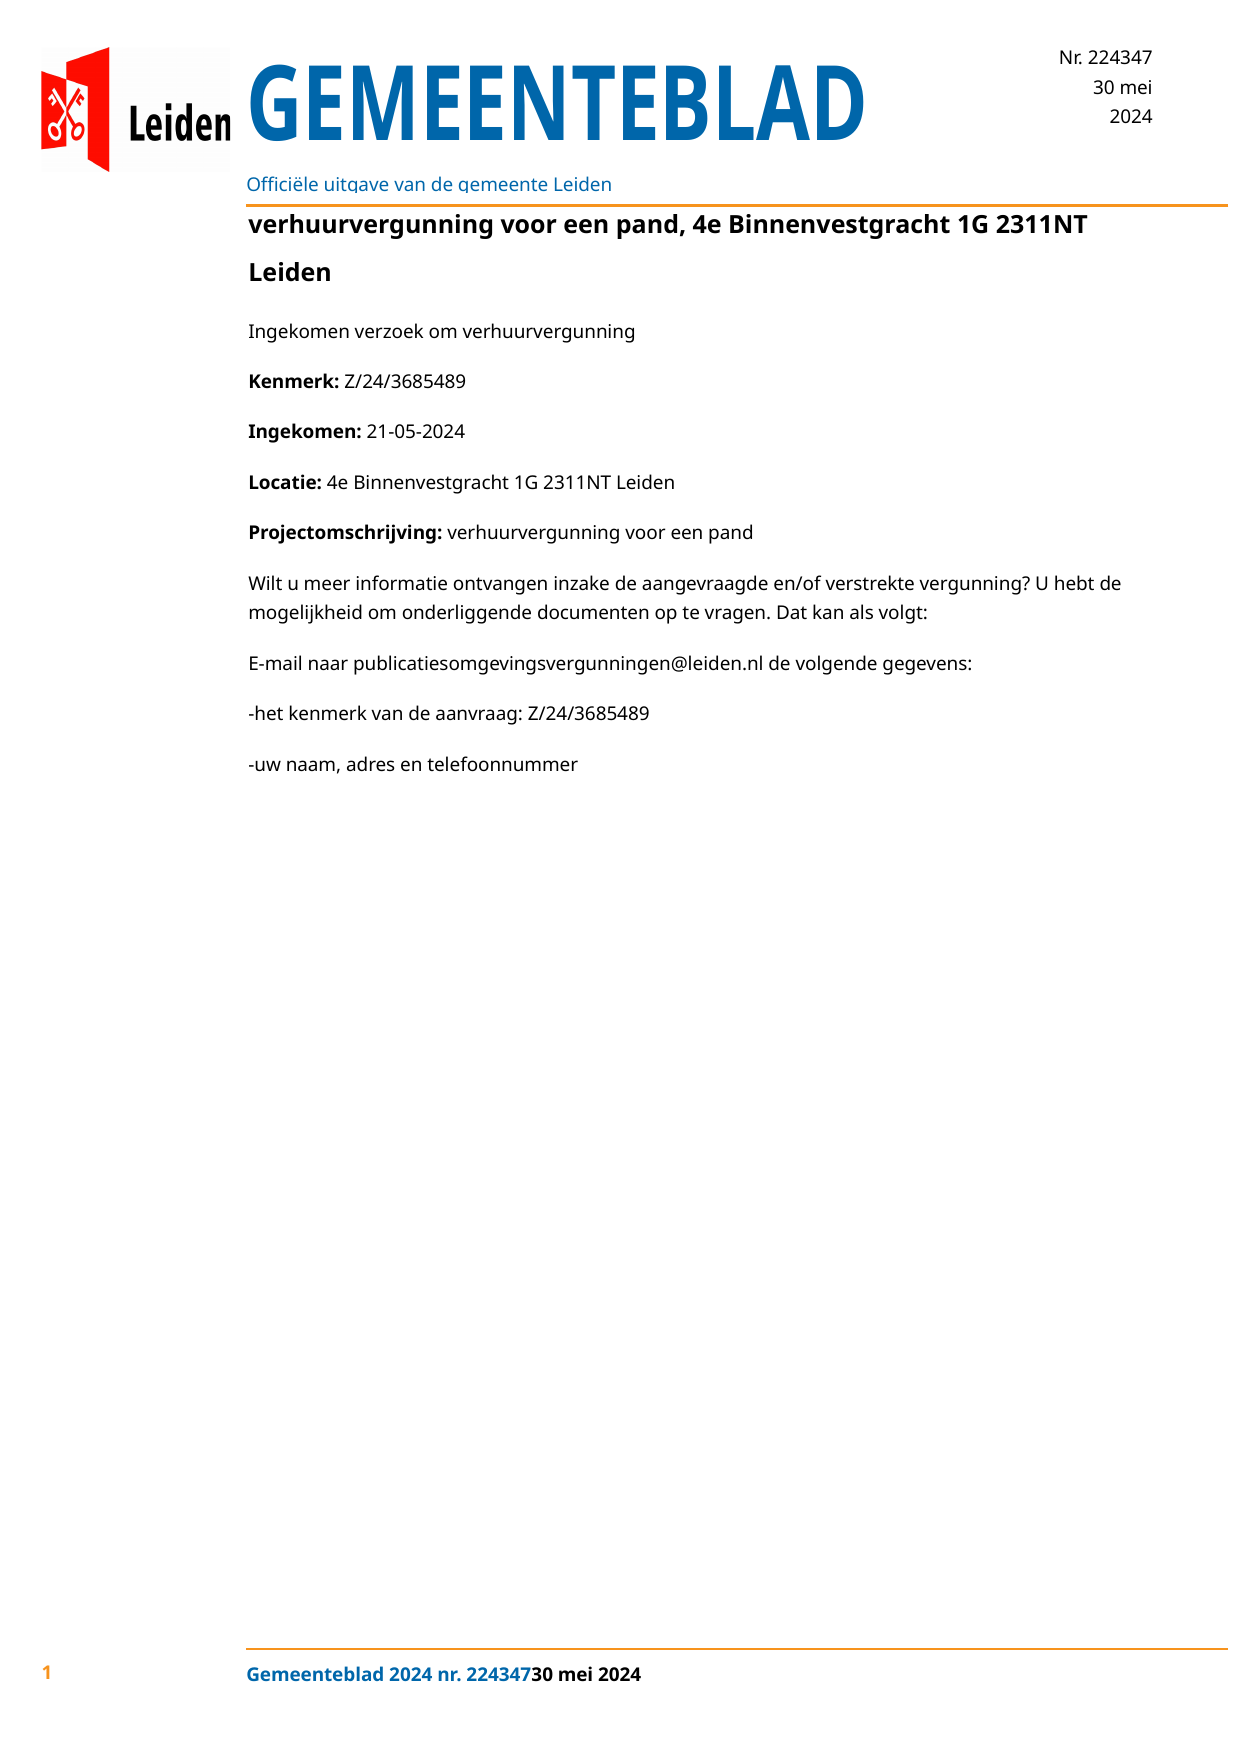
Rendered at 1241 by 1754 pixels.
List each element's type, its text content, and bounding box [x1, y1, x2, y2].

text Ingekomen verzoek om verhuurvergunning [248, 318, 1152, 344]
text -het kenmerk van de aanvraag: Z/24/3685489 [248, 700, 1152, 726]
text Locatie: 4e Binnenvestgracht 1G 2311NT Leiden [248, 469, 1152, 495]
text Projectomschrijving: verhuurvergunning voor een pand [248, 519, 1152, 545]
text Kenmerk: Z/24/3685489 [248, 368, 1152, 394]
text verhuurvergunning voor een pand, 4e Binnenvestgracht 1G 2311NT Leiden [248, 207, 1152, 288]
text Ingekomen: 21-05-2024 [248, 419, 1152, 444]
text -uw naam, adres en telefoonnummer [248, 751, 1152, 777]
text E-mail naar publicatiesomgevingsvergunningen@leiden.nl de volgende gegevens: [248, 650, 1152, 676]
picture [41, 47, 231, 172]
text Wilt u meer informatie ontvangen inzake de aangevraagde en/of verstrekte vergunning? U hebt de mogelijkheid om onderliggende documenten op te vragen. Dat kan als volgt: [248, 570, 1152, 625]
